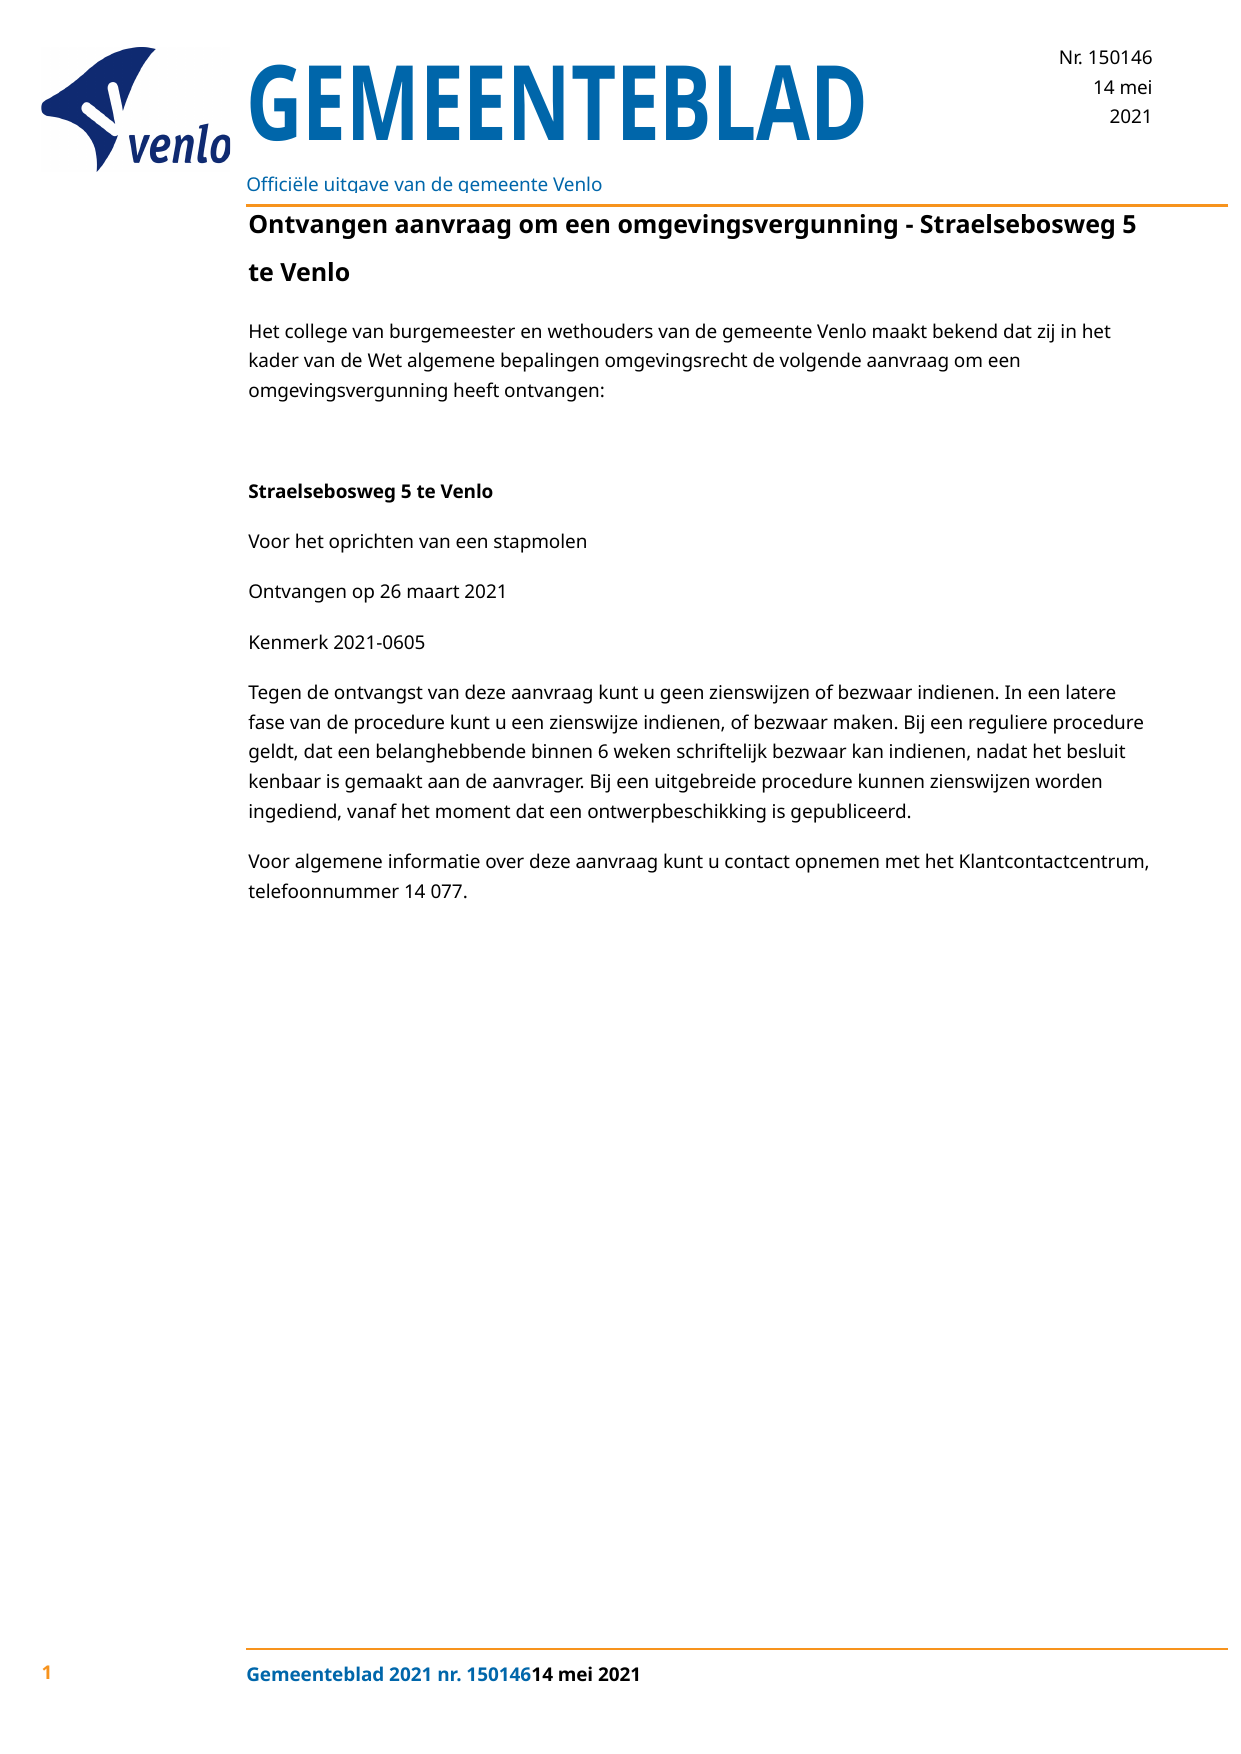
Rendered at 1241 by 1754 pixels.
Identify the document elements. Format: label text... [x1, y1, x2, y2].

text Ontvangen op 26 maart 2021 [248, 579, 1152, 604]
text Het college van burgemeester en wethouders van de gemeente Venlo maakt bekend dat zij in het kader van de Wet algemene bepalingen omgevingsrecht de volgende aanvraag om een omgevingsvergunning heeft ontvangen: [248, 318, 1152, 403]
text Kenmerk 2021-0605 [248, 629, 1152, 655]
text Ontvangen aanvraag om een omgevingsvergunning - Straelsebosweg 5 te Venlo [248, 207, 1152, 288]
text Straelsebosweg 5 te Venlo [248, 478, 1152, 504]
text Tegen de ontvangst van deze aanvraag kunt u geen zienswijzen of bezwaar indienen. In een latere fase van de procedure kunt u een zienswijze indienen, of bezwaar maken. Bij een reguliere procedure geldt, dat een belanghebbende binnen 6 weken schriftelijk bezwaar kan indienen, nadat het besluit kenbaar is gemaakt aan de aanvrager. Bij een uitgebreide procedure kunnen zienswijzen worden ingediend, vanaf het moment dat een ontwerpbeschikking is gepubliceerd. [248, 679, 1152, 824]
picture [41, 47, 231, 172]
text Voor algemene informatie over deze aanvraag kunt u contact opnemen met het Klantcontactcentrum, telefoonnummer 14 077. [248, 848, 1152, 904]
text Voor het oprichten van een stapmolen [248, 528, 1152, 554]
